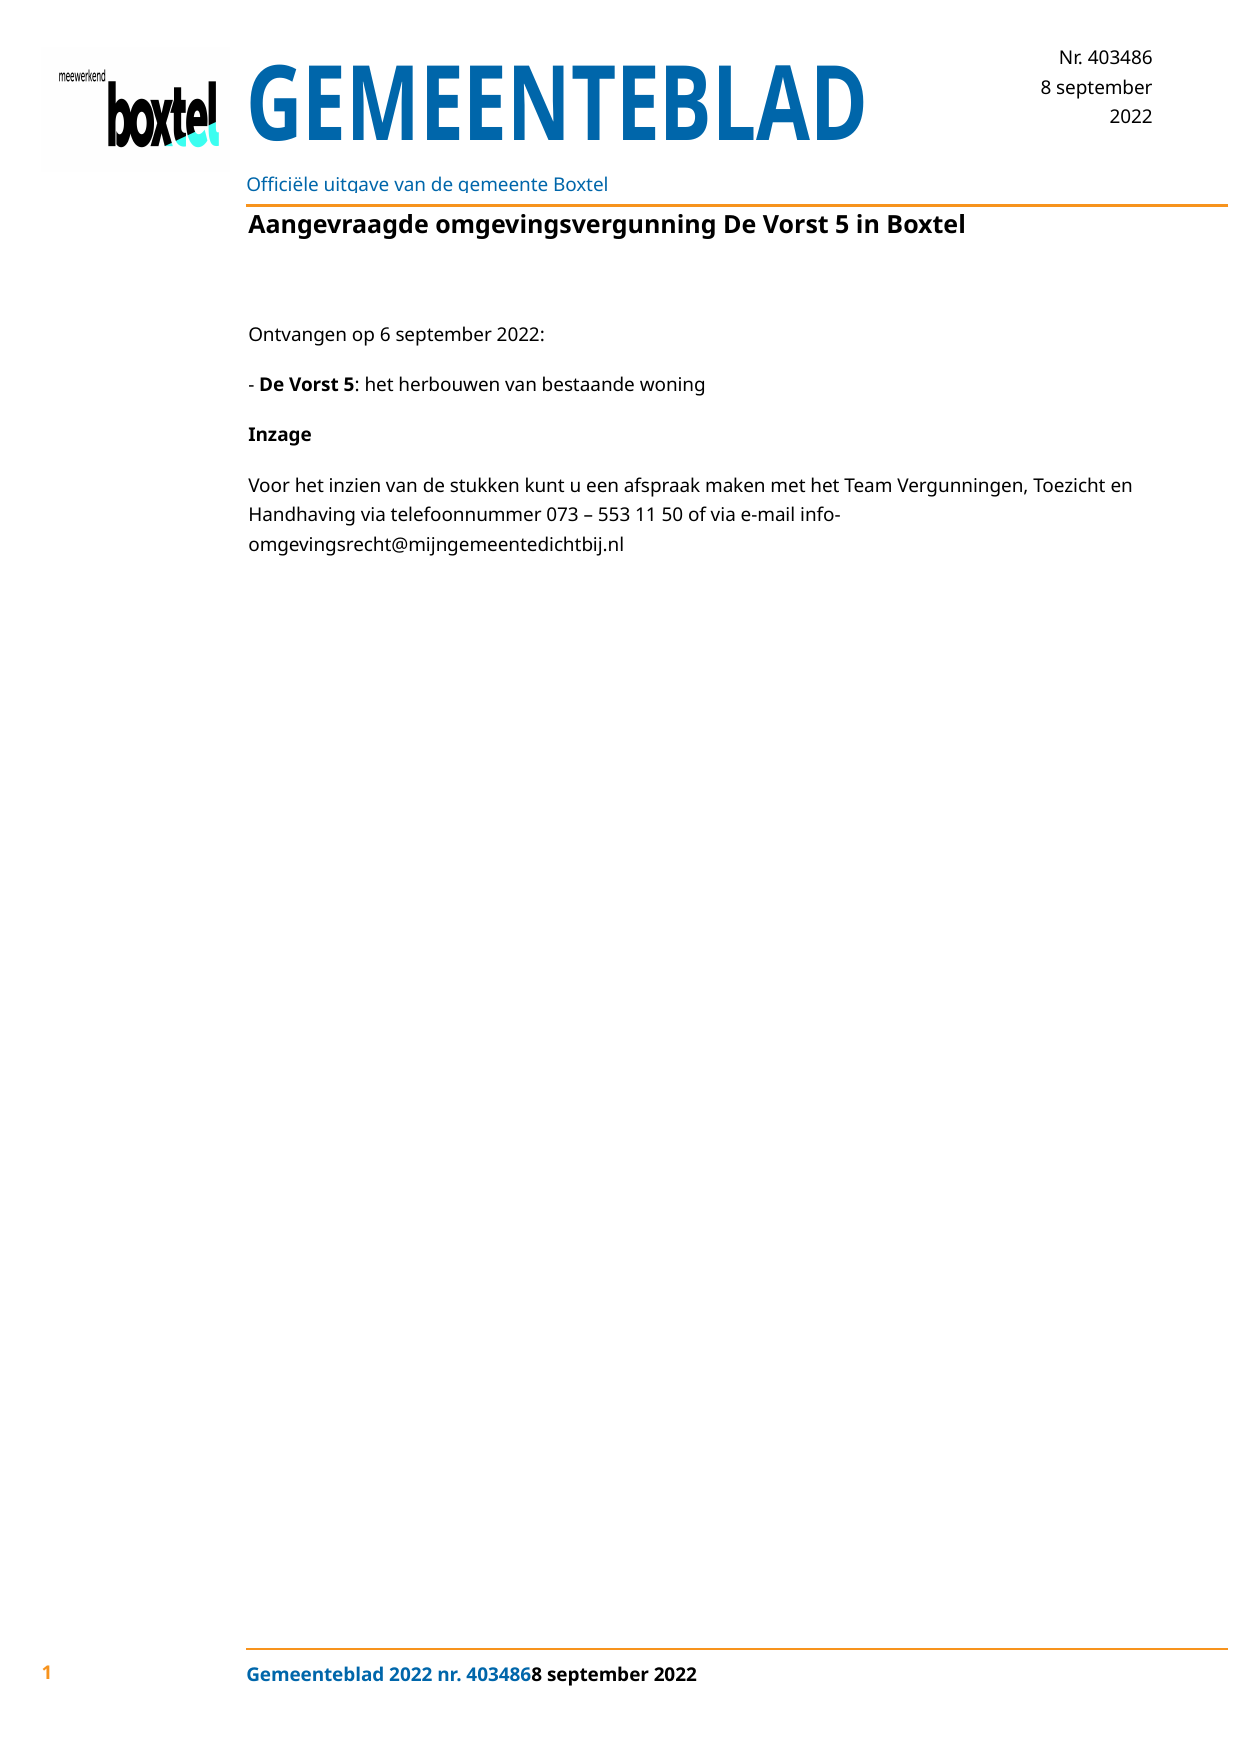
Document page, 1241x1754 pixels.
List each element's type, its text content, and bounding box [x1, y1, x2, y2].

text Ontvangen op 6 september 2022: [248, 321, 1152, 346]
text Inzage [248, 422, 1152, 447]
text Voor het inzien van de stukken kunt u een afspraak maken met het Team Vergunningen, Toezicht en Handhaving via telefoonnummer 073 – 553 11 50 of via e-mail info-omgevingsrecht@mijngemeentedichtbij.nl [248, 472, 1152, 557]
picture [41, 47, 231, 172]
text - De Vorst 5: het herbouwen van bestaande woning [248, 371, 1152, 397]
text Aangevraagde omgevingsvergunning De Vorst 5 in Boxtel [248, 207, 1152, 241]
